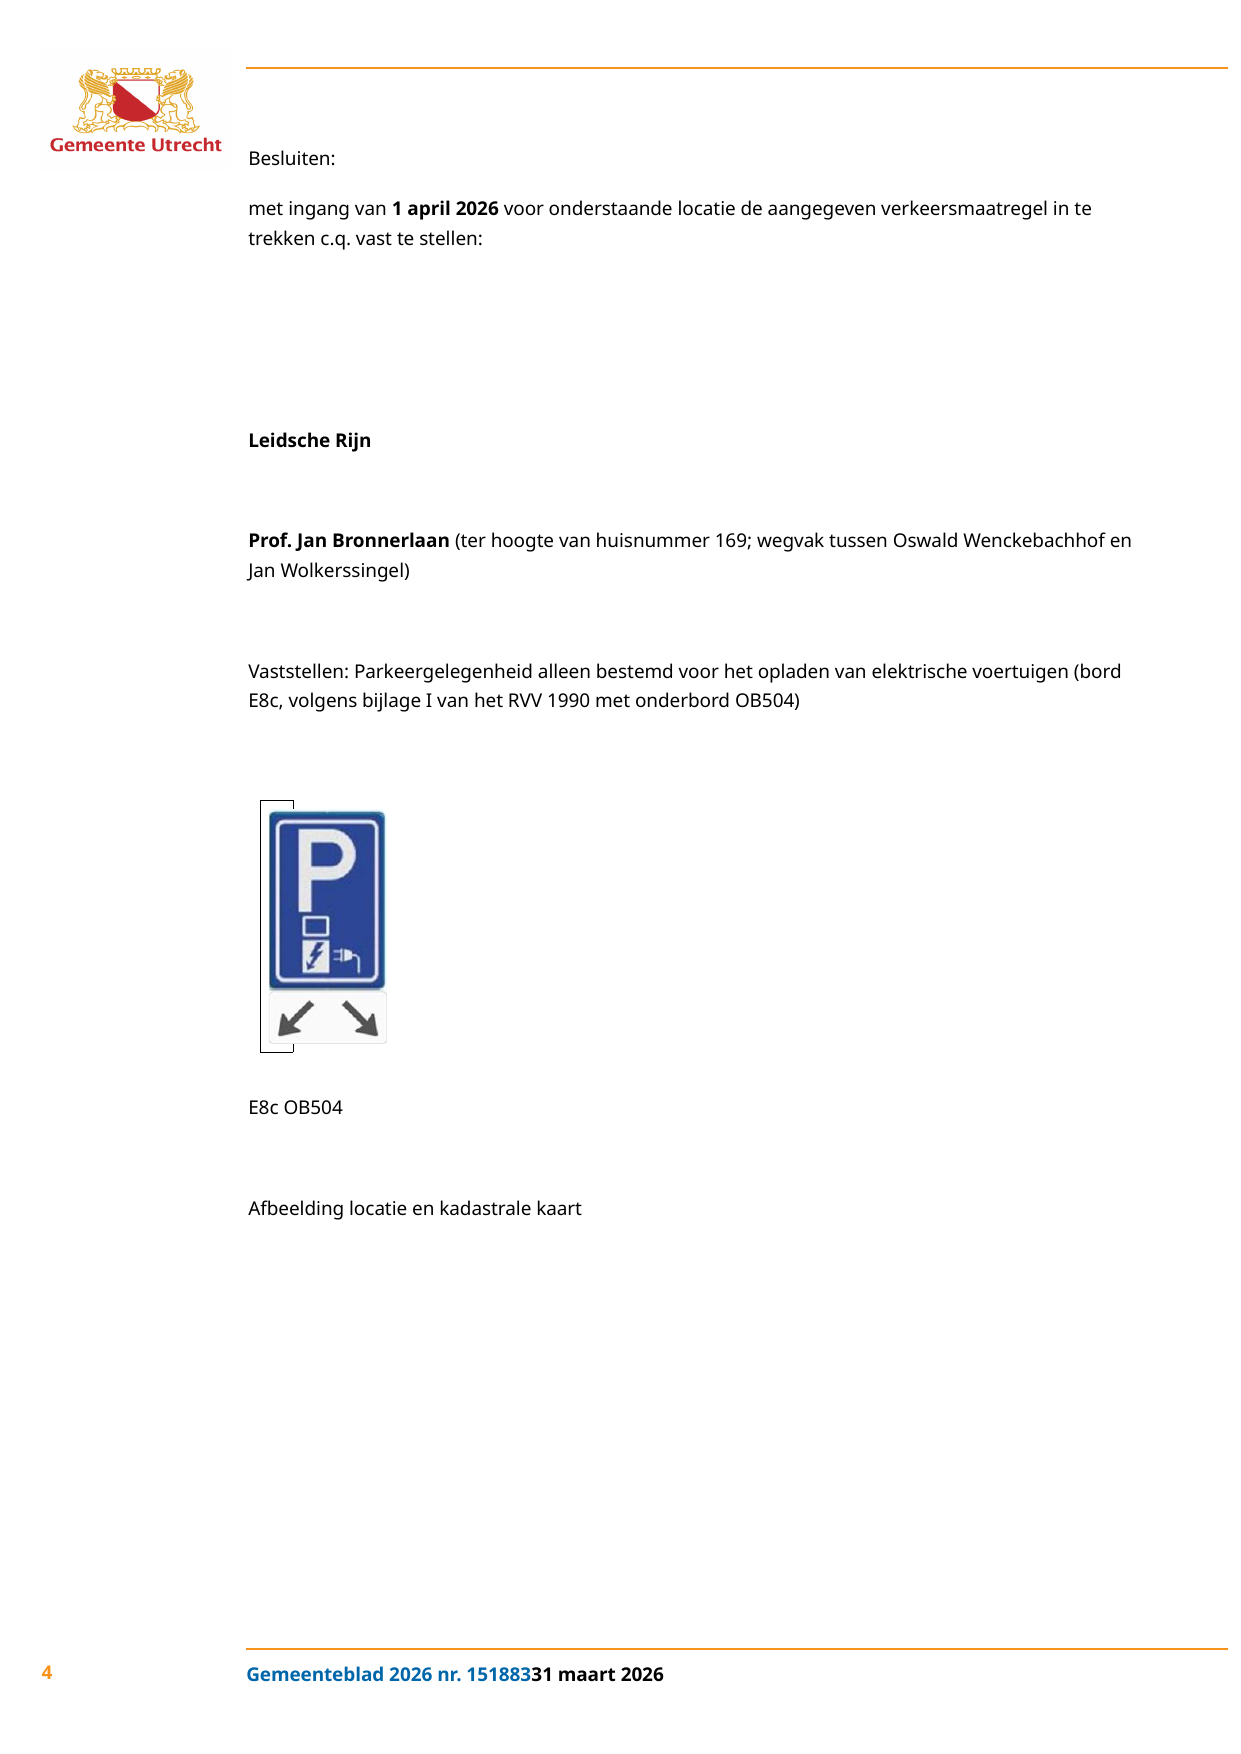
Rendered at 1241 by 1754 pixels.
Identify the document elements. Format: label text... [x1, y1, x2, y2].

text Besluiten: [248, 145, 1152, 171]
picture [268, 809, 387, 1044]
picture [41, 47, 231, 172]
text E8c OB504 [248, 1094, 1152, 1120]
text Prof. Jan Bronnerlaan (ter hoogte van huisnummer 169; wegvak tussen Oswald Wenckebachhof en Jan Wolkerssingel) [248, 528, 1152, 583]
text met ingang van 1 april 2026 voor onderstaande locatie de aangegeven verkeersmaatregel in te trekken c.q. vast te stellen: [248, 196, 1152, 251]
text Vaststellen: Parkeergelegenheid alleen bestemd voor het opladen van elektrische voertuigen (bord E8c, volgens bijlage I van het RVV 1990 met onderbord OB504) [248, 658, 1152, 713]
text Leidsche Rijn [248, 427, 1152, 453]
text Afbeelding locatie en kadastrale kaart [248, 1195, 1152, 1221]
